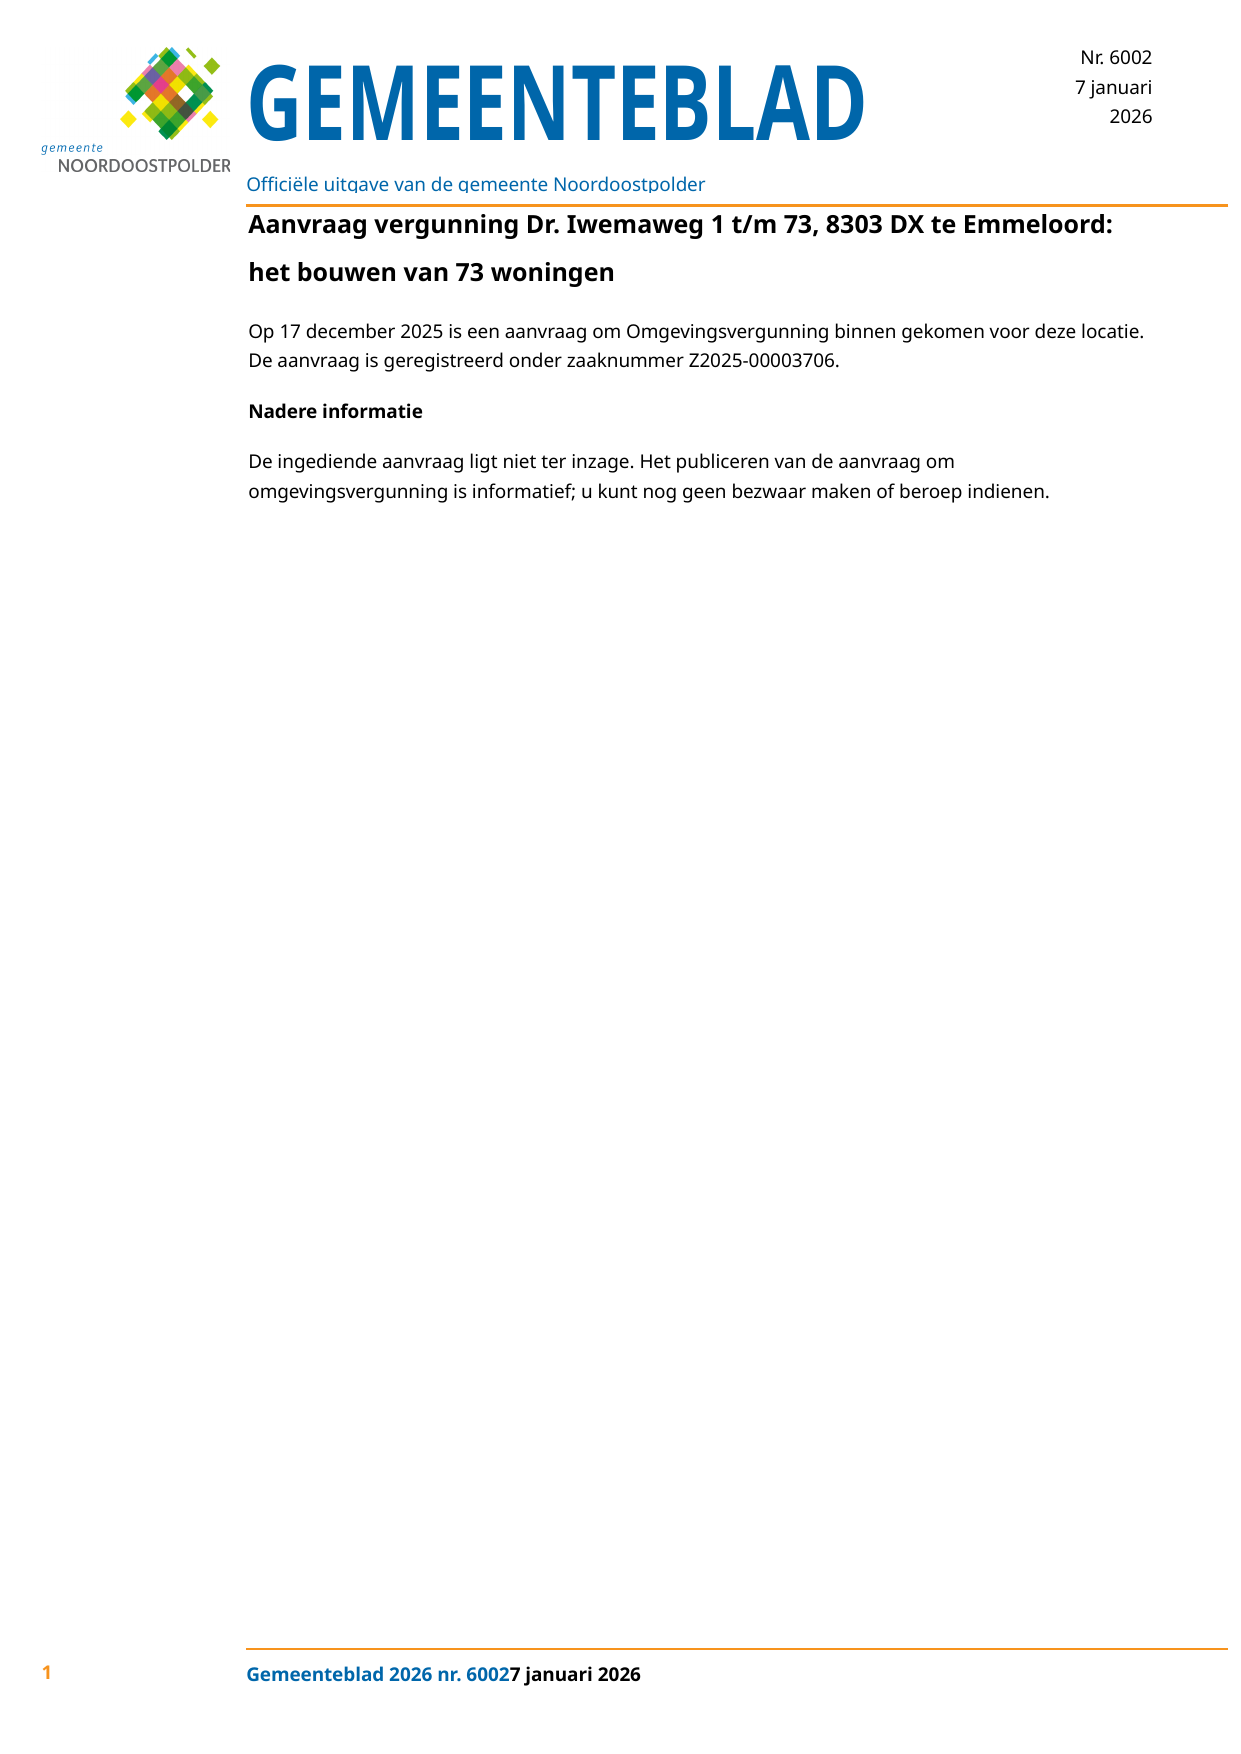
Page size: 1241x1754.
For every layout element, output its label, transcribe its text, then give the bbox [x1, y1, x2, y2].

text Aanvraag vergunning Dr. Iwemaweg 1 t/m 73, 8303 DX te Emmeloord: het bouwen van 73 woningen [248, 207, 1152, 288]
picture [41, 47, 231, 172]
text Op 17 december 2025 is een aanvraag om Omgevingsvergunning binnen gekomen voor deze locatie. De aanvraag is geregistreerd onder zaaknummer Z2025-00003706. [248, 318, 1152, 373]
text De ingediende aanvraag ligt niet ter inzage. Het publiceren van de aanvraag om omgevingsvergunning is informatief; u kunt nog geen bezwaar maken of beroep indienen. [248, 448, 1152, 504]
text Nadere informatie [248, 398, 1152, 424]
